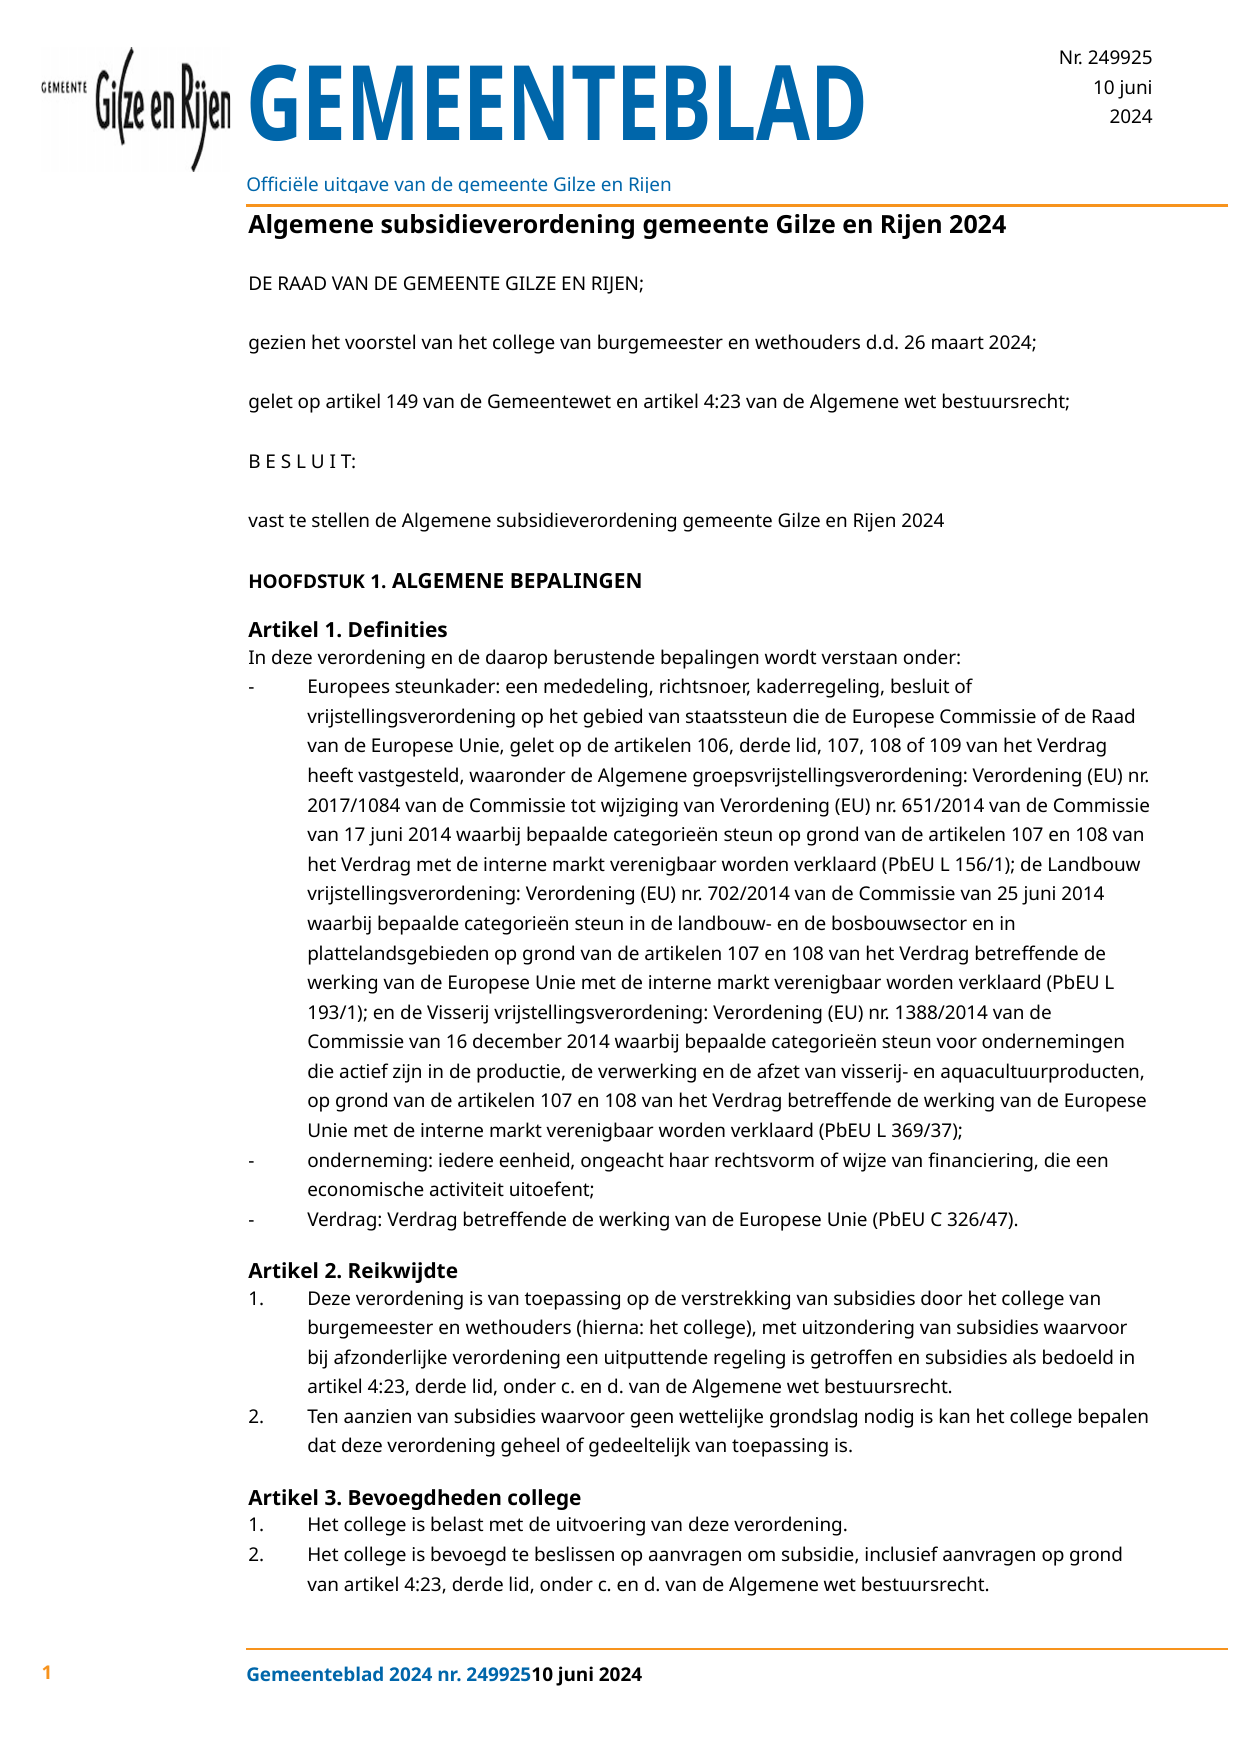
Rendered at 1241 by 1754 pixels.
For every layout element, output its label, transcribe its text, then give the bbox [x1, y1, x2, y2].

text Artikel 1. Definities [248, 615, 1152, 644]
list Verdrag: Verdrag betreffende de werking van de Europese Unie (PbEU C 326/47). [248, 1206, 1152, 1232]
text gezien het voorstel van het college van burgemeester en wethouders d.d. 26 maart 2024; [248, 329, 1152, 355]
text vast te stellen de Algemene subsidieverordening gemeente Gilze en Rijen 2024 [248, 507, 1152, 533]
picture [41, 47, 231, 172]
text gelet op artikel 149 van de Gemeentewet en artikel 4:23 van de Algemene wet bestuursrecht; [248, 389, 1152, 414]
list onderneming: iedere eenheid, ongeacht haar rechtsvorm of wijze van financiering, die een economische activiteit uitoefent; [248, 1147, 1152, 1202]
text In deze verordening en de daarop berustende bepalingen wordt verstaan onder: [248, 644, 1152, 669]
list Deze verordening is van toepassing op de verstrekking van subsidies door het college van burgemeester en wethouders (hierna: het college), met uitzondering van subsidies waarvoor bij afzonderlijke verordening een uitputtende regeling is getroffen en subsidies als bedoeld in artikel 4:23, derde lid, onder c. en d. van de Algemene wet bestuursrecht. [248, 1285, 1152, 1399]
text Artikel 3. Bevoegdheden college [248, 1483, 1152, 1512]
text HOOFDSTUK 1. ALGEMENE BEPALINGEN [248, 566, 1152, 594]
list Ten aanzien van subsidies waarvoor geen wettelijke grondslag nodig is kan het college bepalen dat deze verordening geheel of gedeeltelijk van toepassing is. [248, 1403, 1152, 1458]
list Europees steunkader: een mededeling, richtsnoer, kaderregeling, besluit of vrijstellingsverordening op het gebied van staatssteun die de Europese Commissie of de Raad van de Europese Unie, gelet op de artikelen 106, derde lid, 107, 108 of 109 van het Verdrag heeft vastgesteld, waaronder de Algemene groepsvrijstellingsverordening: Verordening (EU) nr. 2017/1084 van de Commissie tot wijziging van Verordening (EU) nr. 651/2014 van de Commissie van 17 juni 2014 waarbij bepaalde categorieën steun op grond van de artikelen 107 en 108 van het Verdrag met de interne markt verenigbaar worden verklaard (PbEU L 156/1); de Landbouw vrijstellingsverordening: Verordening (EU) nr. 702/2014 van de Commissie van 25 juni 2014 waarbij bepaalde categorieën steun in de landbouw- en de bosbouwsector en in plattelandsgebieden op grond van de artikelen 107 en 108 van het Verdrag betreffende de werking van de Europese Unie met de interne markt verenigbaar worden verklaard (PbEU L 193/1); en de Visserij vrijstellingsverordening: Verordening (EU) nr. 1388/2014 van de Commissie van 16 december 2014 waarbij bepaalde categorieën steun voor ondernemingen die actief zijn in de productie, de verwerking en de afzet van visserij- en aquacultuurproducten, op grond van de artikelen 107 en 108 van het Verdrag betreffende de werking van de Europese Unie met de interne markt verenigbaar worden verklaard (PbEU L 369/37); [248, 673, 1152, 1143]
text Artikel 2. Reikwijdte [248, 1256, 1152, 1285]
text DE RAAD VAN DE GEMEENTE GILZE EN RIJEN; [248, 270, 1152, 296]
list Het college is bevoegd te beslissen op aanvragen om subsidie, inclusief aanvragen op grond van artikel 4:23, derde lid, onder c. en d. van de Algemene wet bestuursrecht. [248, 1541, 1152, 1596]
text Algemene subsidieverordening gemeente Gilze en Rijen 2024 [248, 207, 1152, 241]
list Het college is belast met de uitvoering van deze verordening. [248, 1512, 1152, 1537]
text B E S L U I T: [248, 448, 1152, 473]
